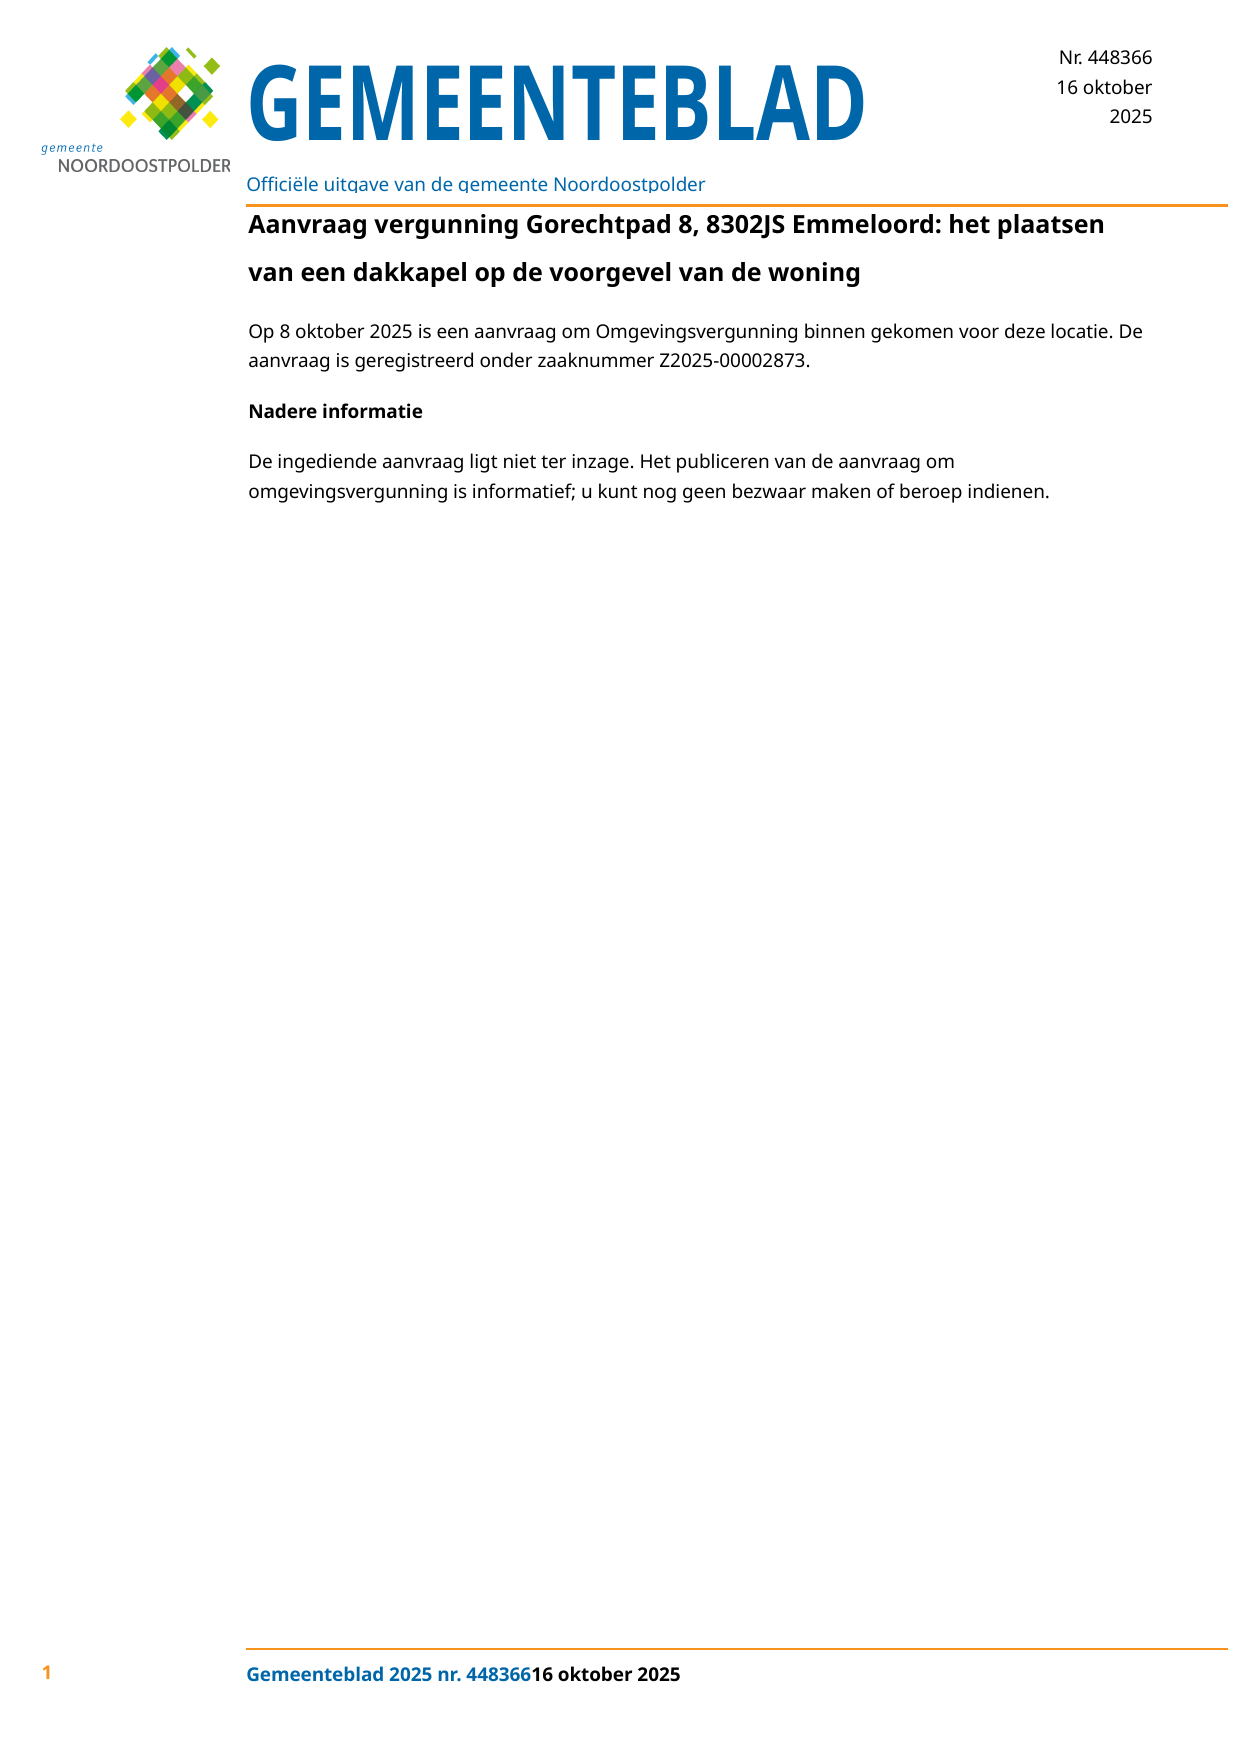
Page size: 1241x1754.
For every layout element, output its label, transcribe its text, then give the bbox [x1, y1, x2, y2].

picture [41, 47, 231, 172]
text De ingediende aanvraag ligt niet ter inzage. Het publiceren van de aanvraag om omgevingsvergunning is informatief; u kunt nog geen bezwaar maken of beroep indienen. [248, 448, 1152, 504]
text Nadere informatie [248, 398, 1152, 424]
text Aanvraag vergunning Gorechtpad 8, 8302JS Emmeloord: het plaatsen van een dakkapel op de voorgevel van de woning [248, 207, 1152, 288]
text Op 8 oktober 2025 is een aanvraag om Omgevingsvergunning binnen gekomen voor deze locatie. De aanvraag is geregistreerd onder zaaknummer Z2025-00002873. [248, 318, 1152, 373]
